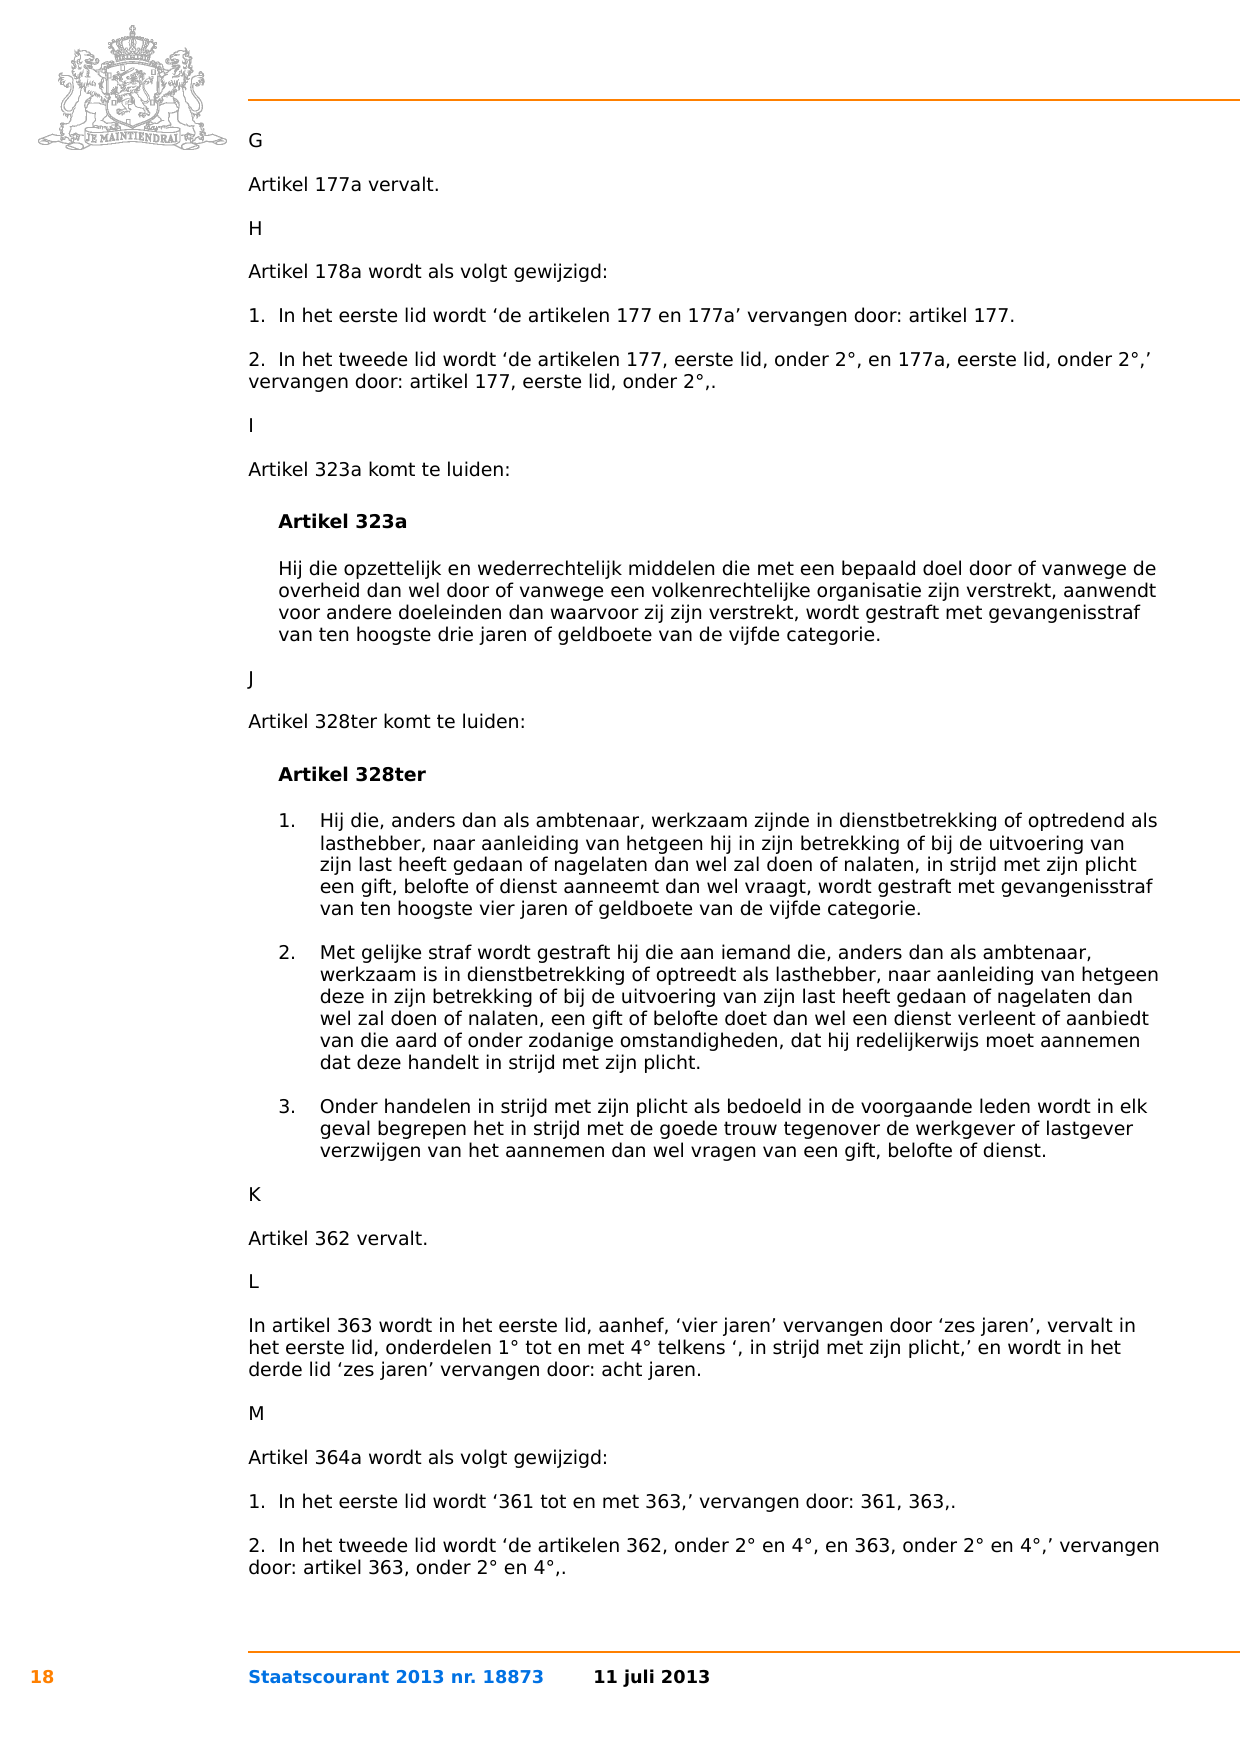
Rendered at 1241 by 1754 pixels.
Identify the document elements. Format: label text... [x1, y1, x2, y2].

text 1. In het eerste lid wordt ‘361 tot en met 363,’ vervangen door: 361, 363,. [248, 1491, 1163, 1513]
text Hij die opzettelijk en wederrechtelijk middelen die met een bepaald doel door of vanwege de overheid dan wel door of vanwege een volkenrechtelijke organisatie zijn verstrekt, aanwendt voor andere doeleinden dan waarvoor zij zijn verstrekt, wordt gestraft met gevangenisstraf van ten hoogste drie jaren of geldboete van de vijfde categorie. [278, 558, 1163, 646]
text 1. Hij die, anders dan als ambtenaar, werkzaam zijnde in dienstbetrekking of optredend als lasthebber, naar aanleiding van hetgeen hij in zijn betrekking of bij de uitvoering van zijn last heeft gedaan of nagelaten dan wel zal doen of nalaten, in strijd met zijn plicht een gift, belofte of dienst aanneemt dan wel vraagt, wordt gestraft met gevangenisstraf van ten hoogste vier jaren of geldboete van de vijfde categorie. [278, 810, 1163, 920]
subtitle Artikel 328ter [278, 763, 1163, 785]
text 2. Met gelijke straf wordt gestraft hij die aan iemand die, anders dan als ambtenaar, werkzaam is in dienstbetrekking of optreedt als lasthebber, naar aanleiding van hetgeen deze in zijn betrekking of bij de uitvoering van zijn last heeft gedaan of nagelaten dan wel zal doen of nalaten, een gift of belofte doet dan wel een dienst verleent of aanbiedt van die aard of onder zodanige omstandigheden, dat hij redelijkerwijs moet aannemen dat deze handelt in strijd met zijn plicht. [278, 942, 1163, 1074]
picture [38, 25, 227, 150]
text G [248, 130, 1163, 152]
text Artikel 178a wordt als volgt gewijzigd: [248, 261, 1163, 283]
text Artikel 323a komt te luiden: [248, 459, 1163, 481]
subtitle Artikel 323a [278, 511, 1163, 533]
text 2. In het tweede lid wordt ‘de artikelen 362, onder 2° en 4°, en 363, onder 2° en 4°,’ vervangen door: artikel 363, onder 2° en 4°,. [248, 1535, 1163, 1579]
text H [248, 218, 1163, 239]
text 2. In het tweede lid wordt ‘de artikelen 177, eerste lid, onder 2°, en 177a, eerste lid, onder 2°,’ vervangen door: artikel 177, eerste lid, onder 2°,. [248, 349, 1163, 393]
text Artikel 177a vervalt. [248, 174, 1163, 196]
text J [248, 668, 1163, 689]
text 3. Onder handelen in strijd met zijn plicht als bedoeld in de voorgaande leden wordt in elk geval begrepen het in strijd met de goede trouw tegenover de werkgever of lastgever verzwijgen van het aannemen dan wel vragen van een gift, belofte of dienst. [278, 1096, 1163, 1162]
text Artikel 364a wordt als volgt gewijzigd: [248, 1447, 1163, 1469]
text L [248, 1271, 1163, 1293]
text In artikel 363 wordt in het eerste lid, aanhef, ‘vier jaren’ vervangen door ‘zes jaren’, vervalt in het eerste lid, onderdelen 1° tot en met 4° telkens ‘, in strijd met zijn plicht,’ en wordt in het derde lid ‘zes jaren’ vervangen door: acht jaren. [248, 1315, 1163, 1381]
text 1. In het eerste lid wordt ‘de artikelen 177 en 177a’ vervangen door: artikel 177. [248, 305, 1163, 327]
text Artikel 328ter komt te luiden: [248, 711, 1163, 733]
text K [248, 1184, 1163, 1206]
text Artikel 362 vervalt. [248, 1228, 1163, 1249]
text M [248, 1403, 1163, 1425]
text I [248, 415, 1163, 437]
